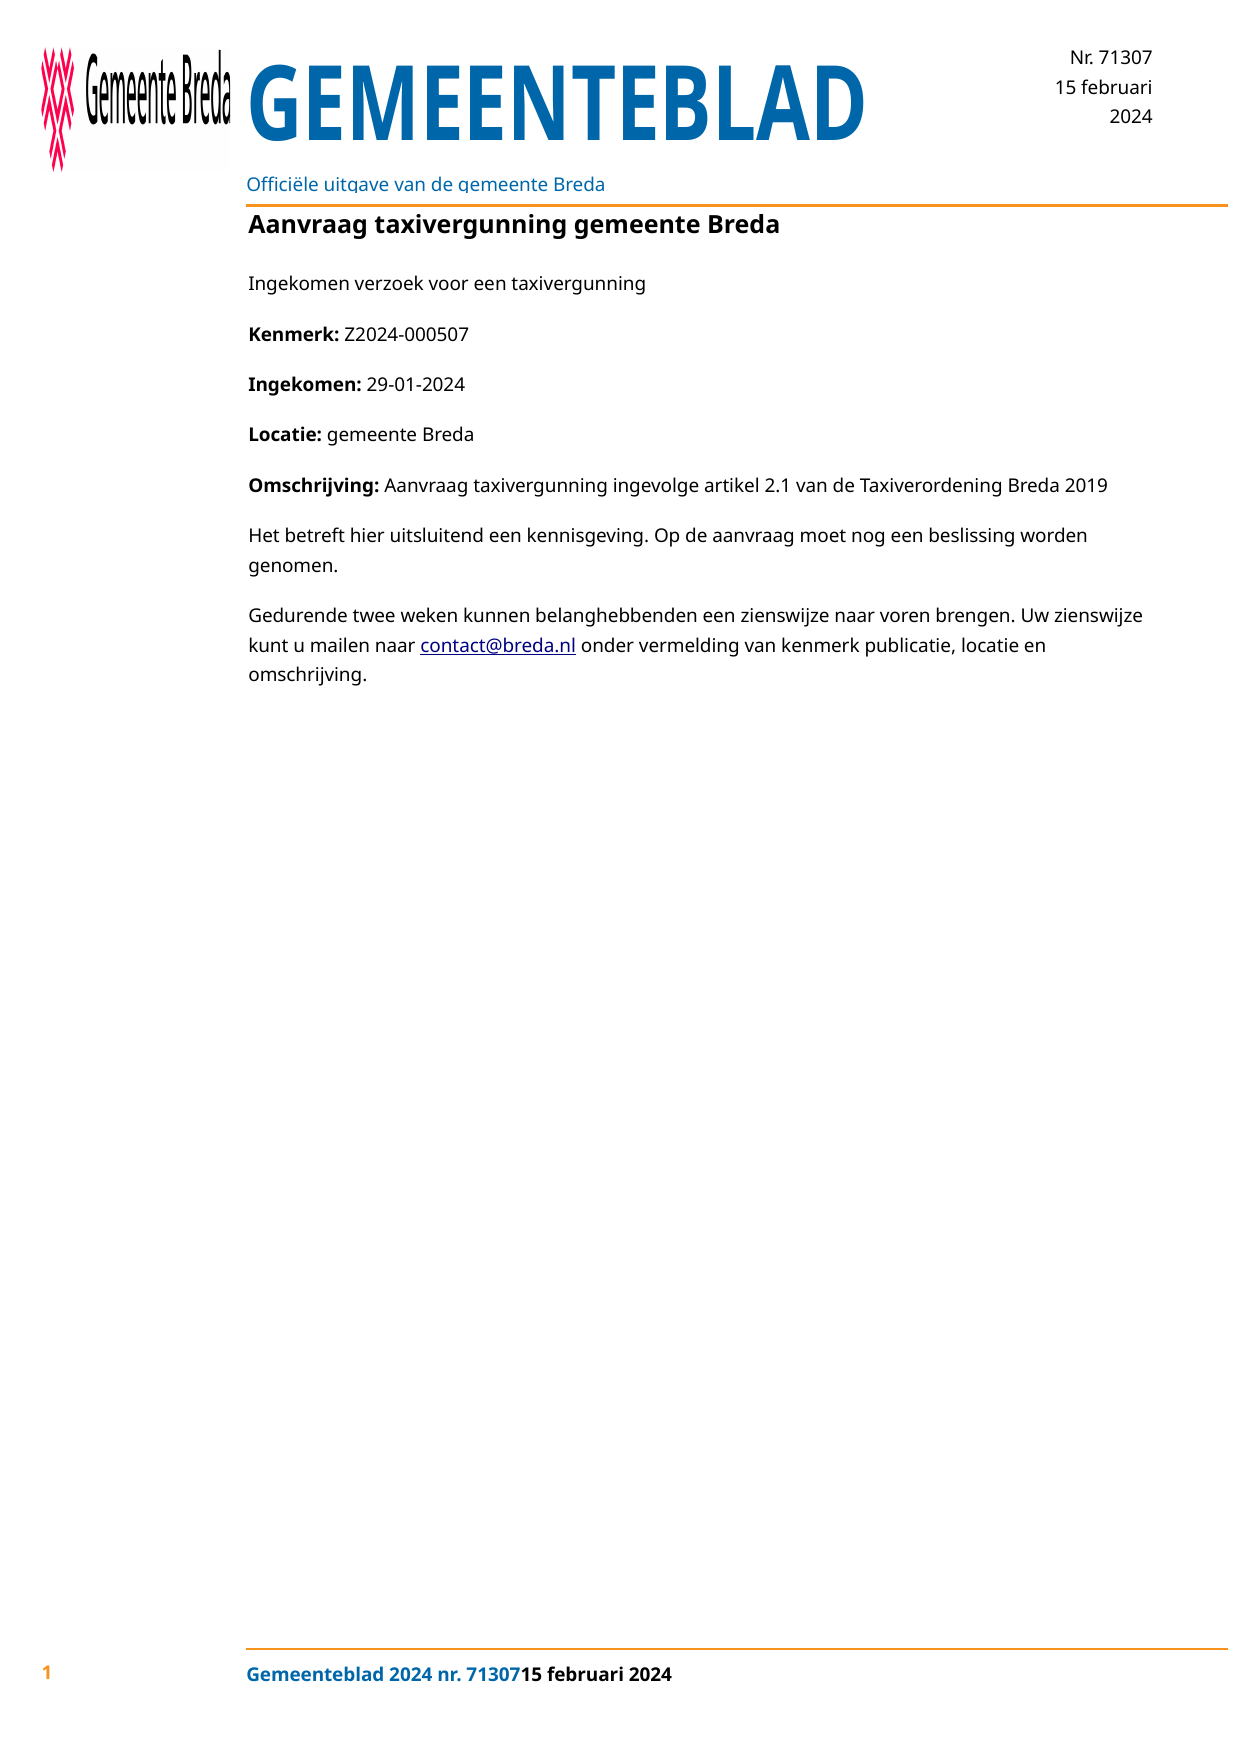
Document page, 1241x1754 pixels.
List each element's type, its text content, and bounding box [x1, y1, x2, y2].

text Gedurende twee weken kunnen belanghebbenden een zienswijze naar voren brengen. Uw zienswijze kunt u mailen naar contact@breda.nl onder vermelding van kenmerk publicatie, locatie en omschrijving. [248, 602, 1152, 687]
text Ingekomen verzoek voor een taxivergunning [248, 270, 1152, 296]
picture [41, 47, 231, 172]
text Locatie: gemeente Breda [248, 422, 1152, 447]
text Aanvraag taxivergunning gemeente Breda [248, 207, 1152, 241]
text Het betreft hier uitsluitend een kennisgeving. Op de aanvraag moet nog een beslissing worden genomen. [248, 522, 1152, 578]
text Ingekomen: 29-01-2024 [248, 371, 1152, 397]
text Omschrijving: Aanvraag taxivergunning ingevolge artikel 2.1 van de Taxiverordening Breda 2019 [248, 472, 1152, 498]
text Kenmerk: Z2024-000507 [248, 321, 1152, 346]
